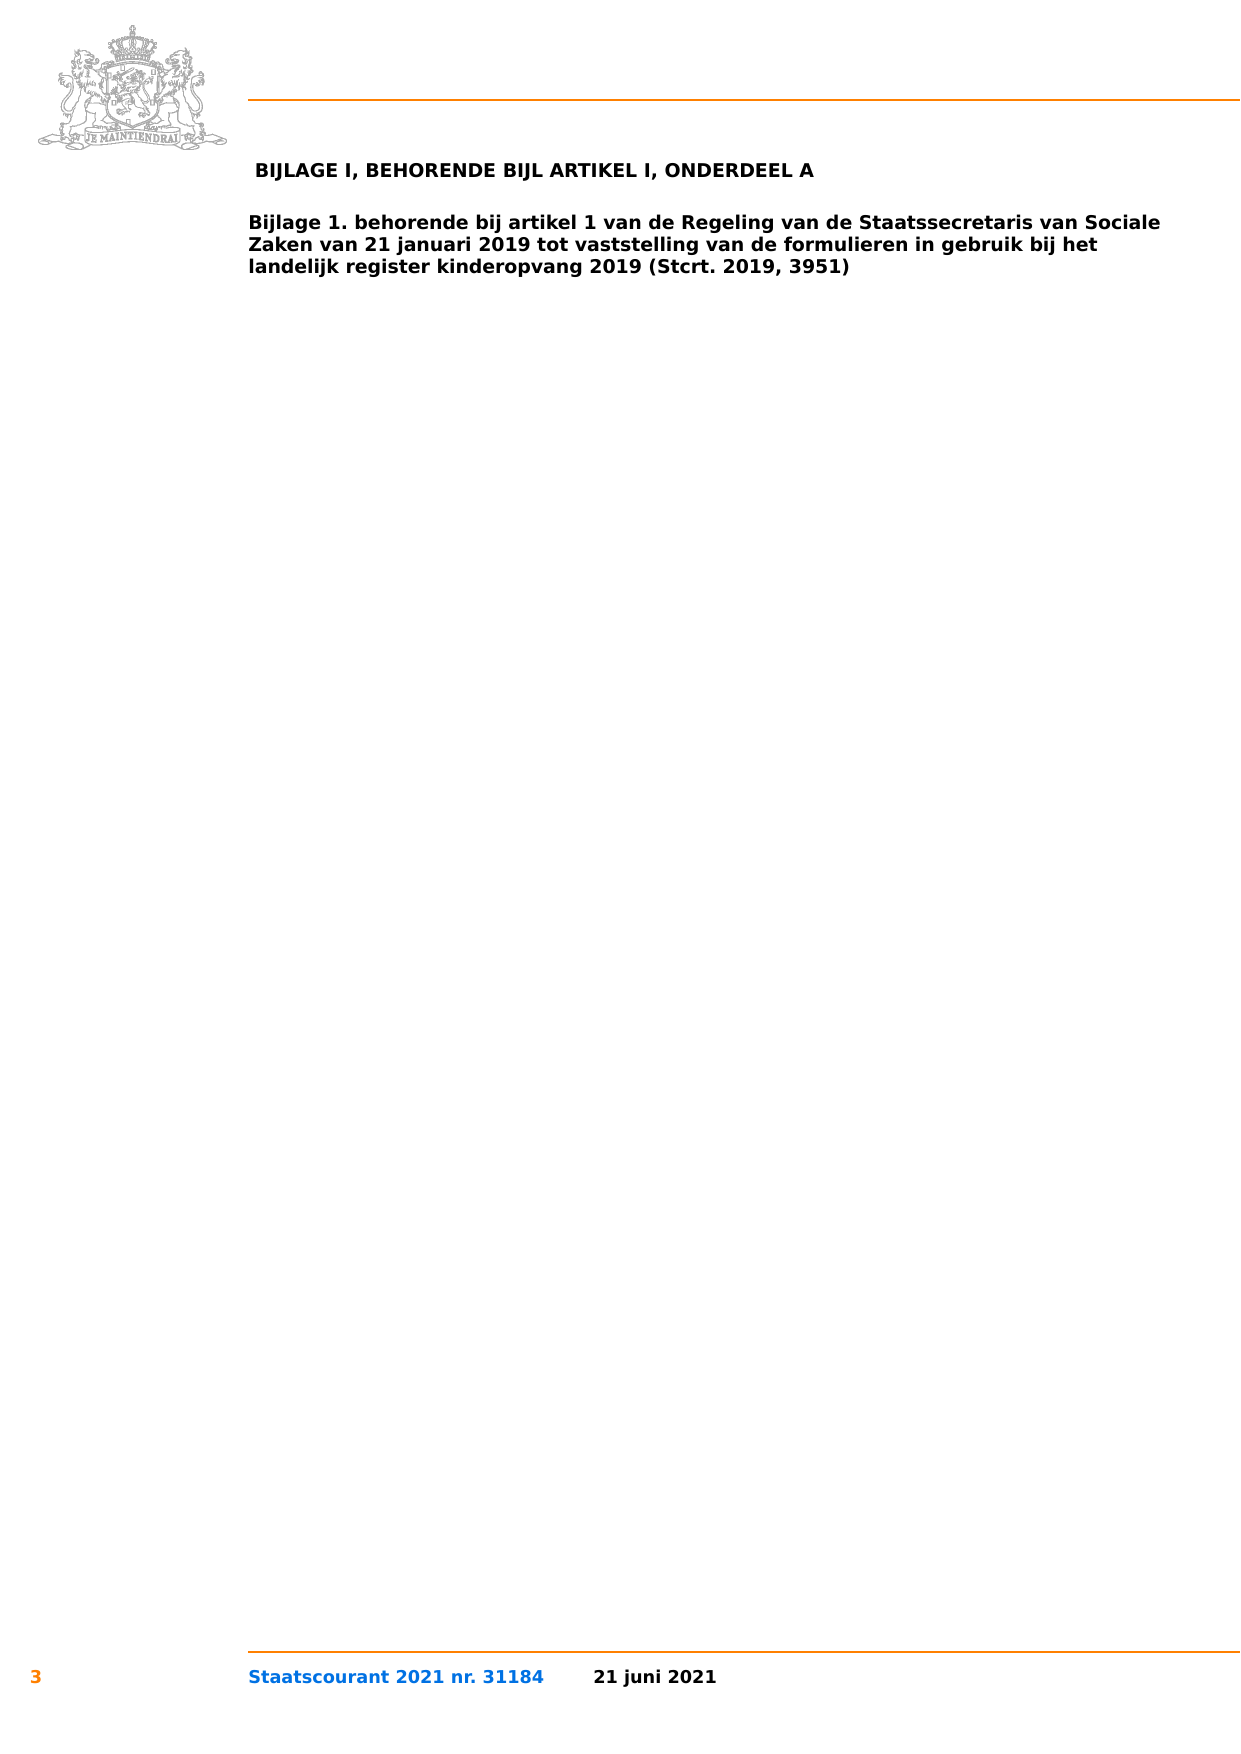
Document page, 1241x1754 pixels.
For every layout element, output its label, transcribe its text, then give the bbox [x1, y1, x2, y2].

subtitle BIJLAGE I, BEHORENDE BIJL ARTIKEL I, ONDERDEEL A [248, 160, 1163, 182]
subtitle Bijlage 1. behorende bij artikel 1 van de Regeling van de Staatssecretaris van Sociale Zaken van 21 januari 2019 tot vaststelling van de formulieren in gebruik bij het landelijk register kinderopvang 2019 (Stcrt. 2019, 3951) [248, 212, 1163, 278]
picture [38, 25, 227, 150]
